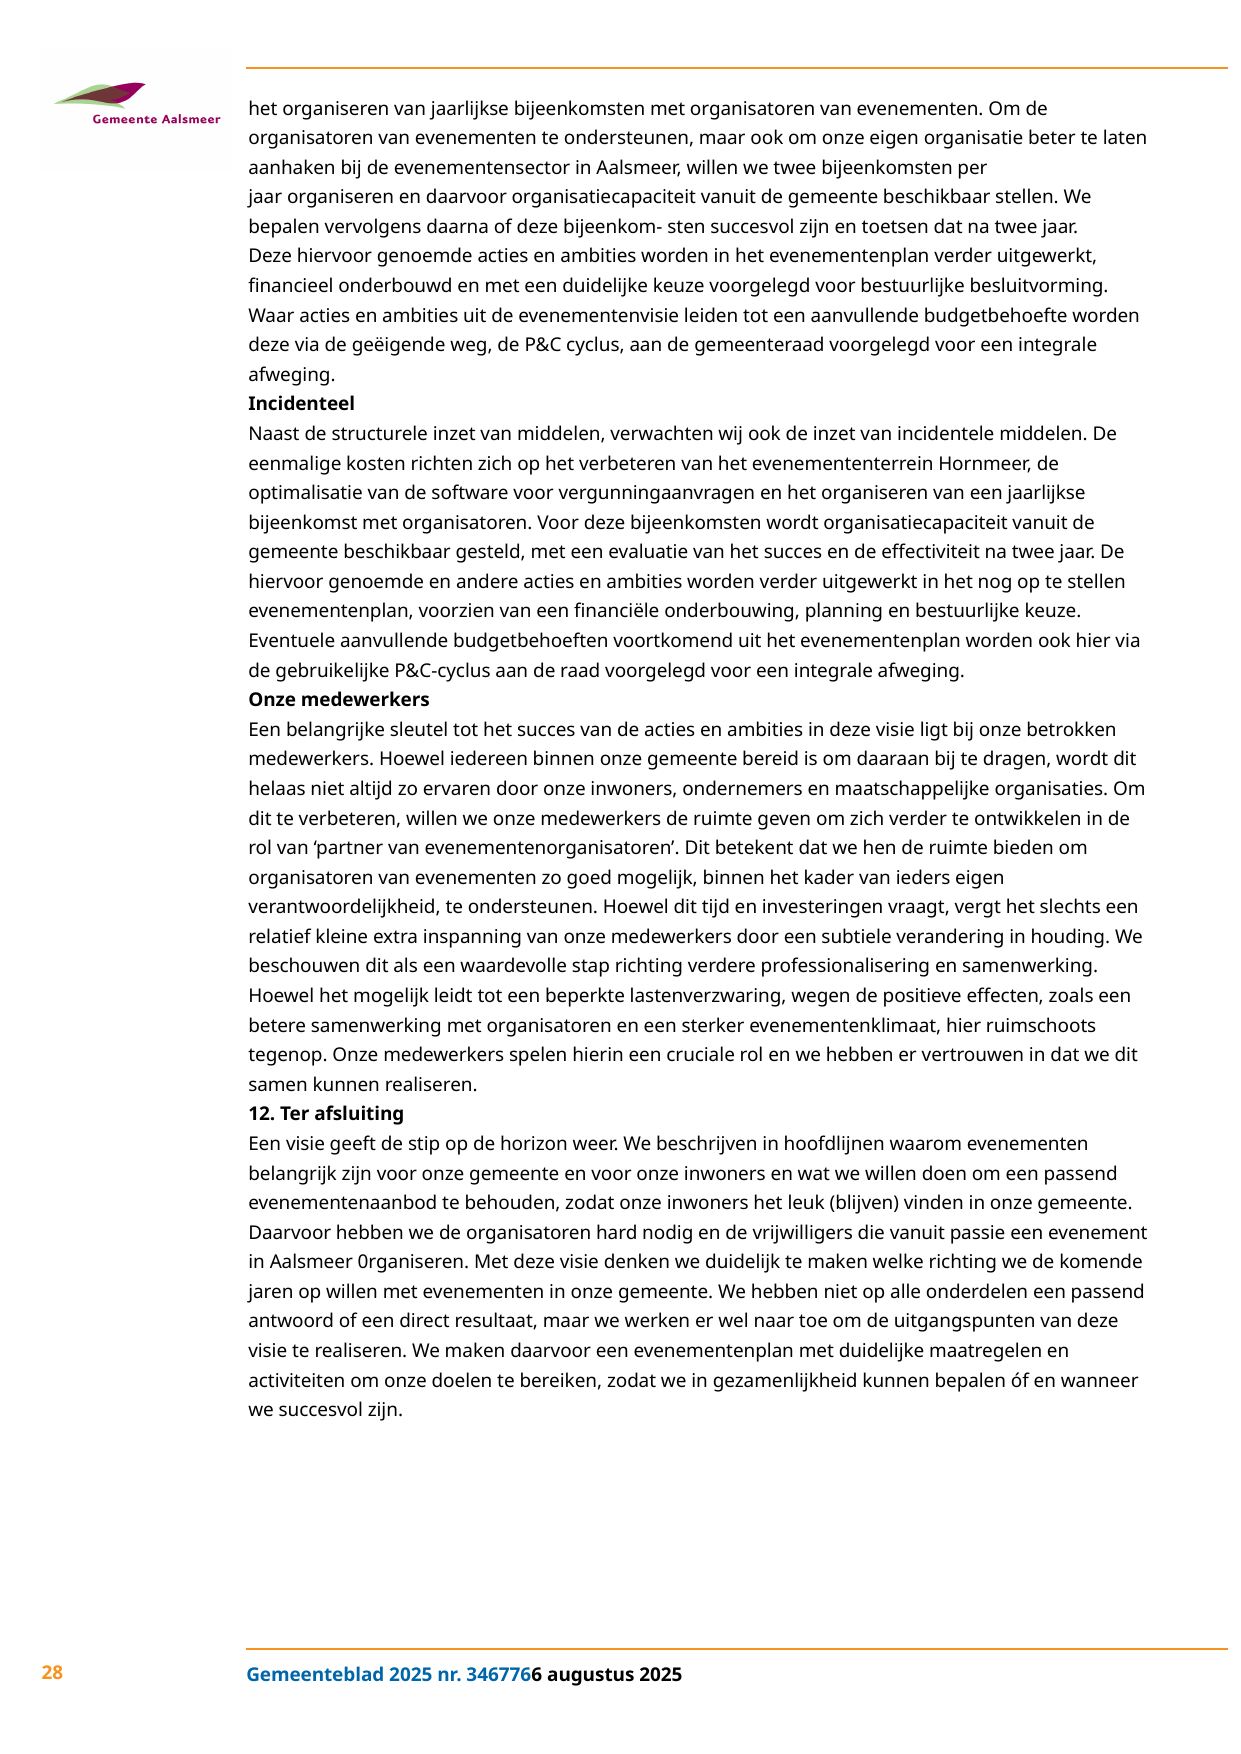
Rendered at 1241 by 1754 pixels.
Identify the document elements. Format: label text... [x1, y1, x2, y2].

text Een visie geeft de stip op de horizon weer. We beschrijven in hoofdlijnen waarom evenementen belangrijk zijn voor onze gemeente en voor onze inwoners en wat we willen doen om een passend evenementenaanbod te behouden, zodat onze inwoners het leuk (blijven) vinden in onze gemeente. Daarvoor hebben we de organisatoren hard nodig en de vrijwilligers die vanuit passie een evenement in Aalsmeer 0rganiseren. Met deze visie denken we duidelijk te maken welke richting we de komende jaren op willen met evenementen in onze gemeente. We hebben niet op alle onderdelen een passend antwoord of een direct resultaat, maar we werken er wel naar toe om de uitgangspunten van deze visie te realiseren. We maken daarvoor een evenementenplan met duidelijke maatregelen en activiteiten om onze doelen te bereiken, zodat we in gezamenlijkheid kunnen bepalen óf en wanneer we succesvol zijn. [248, 1130, 1152, 1422]
text het organiseren van jaarlijkse bijeenkomsten met organisatoren van evenementen. Om de organisatoren van evenementen te ondersteunen, maar ook om onze eigen organisatie beter te laten aanhaken bij de evenementensector in Aalsmeer, willen we twee bijeenkomsten per [248, 95, 1152, 180]
text Deze hiervoor genoemde acties en ambities worden in het evenementenplan verder uitgewerkt, financieel onderbouwd en met een duidelijke keuze voorgelegd voor bestuurlijke besluitvorming. Waar acties en ambities uit de evenementenvisie leiden tot een aanvullende budgetbehoefte worden deze via de geëigende weg, de P&C cyclus, aan de gemeenteraad voorgelegd voor een integrale afweging. [248, 243, 1152, 387]
text Onze medewerkers [248, 686, 1152, 712]
text Hoewel het mogelijk leidt tot een beperkte lastenverzwaring, wegen de positieve effecten, zoals een betere samenwerking met organisatoren en een sterker evenementenklimaat, hier ruimschoots tegenop. Onze medewerkers spelen hierin een cruciale rol en we hebben er vertrouwen in dat we dit samen kunnen realiseren. [248, 982, 1152, 1097]
text jaar organiseren en daarvoor organisatiecapaciteit vanuit de gemeente beschikbaar stellen. We bepalen vervolgens daarna of deze bijeenkom- sten succesvol zijn en toetsen dat na twee jaar. [248, 183, 1152, 239]
text Een belangrijke sleutel tot het succes van de acties en ambities in deze visie ligt bij onze betrokken medewerkers. Hoewel iedereen binnen onze gemeente bereid is om daaraan bij te dragen, wordt dit helaas niet altijd zo ervaren door onze inwoners, ondernemers en maatschappelijke organisaties. Om dit te verbeteren, willen we onze medewerkers de ruimte geven om zich verder te ontwikkelen in de rol van ‘partner van evenementenorganisatoren’. Dit betekent dat we hen de ruimte bieden om organisatoren van evenementen zo goed mogelijk, binnen het kader van ieders eigen verantwoordelijkheid, te ondersteunen. Hoewel dit tijd en investeringen vraagt, vergt het slechts een relatief kleine extra inspanning van onze medewerkers door een subtiele verandering in houding. We beschouwen dit als een waardevolle stap richting verdere professionalisering en samenwerking. [248, 716, 1152, 978]
picture [41, 47, 231, 172]
text Incidenteel [248, 391, 1152, 416]
text 12. Ter afsluiting [248, 1101, 1152, 1126]
text Naast de structurele inzet van middelen, verwachten wij ook de inzet van incidentele middelen. De eenmalige kosten richten zich op het verbeteren van het evenemententerrein Hornmeer, de optimalisatie van de software voor vergunningaanvragen en het organiseren van een jaarlijkse bijeenkomst met organisatoren. Voor deze bijeenkomsten wordt organisatiecapaciteit vanuit de gemeente beschikbaar gesteld, met een evaluatie van het succes en de effectiviteit na twee jaar. De hiervoor genoemde en andere acties en ambities worden verder uitgewerkt in het nog op te stellen evenementenplan, voorzien van een financiële onderbouwing, planning en bestuurlijke keuze. Eventuele aanvullende budgetbehoeften voortkomend uit het evenementenplan worden ook hier via de gebruikelijke P&C-cyclus aan de raad voorgelegd voor een integrale afweging. [248, 420, 1152, 683]
